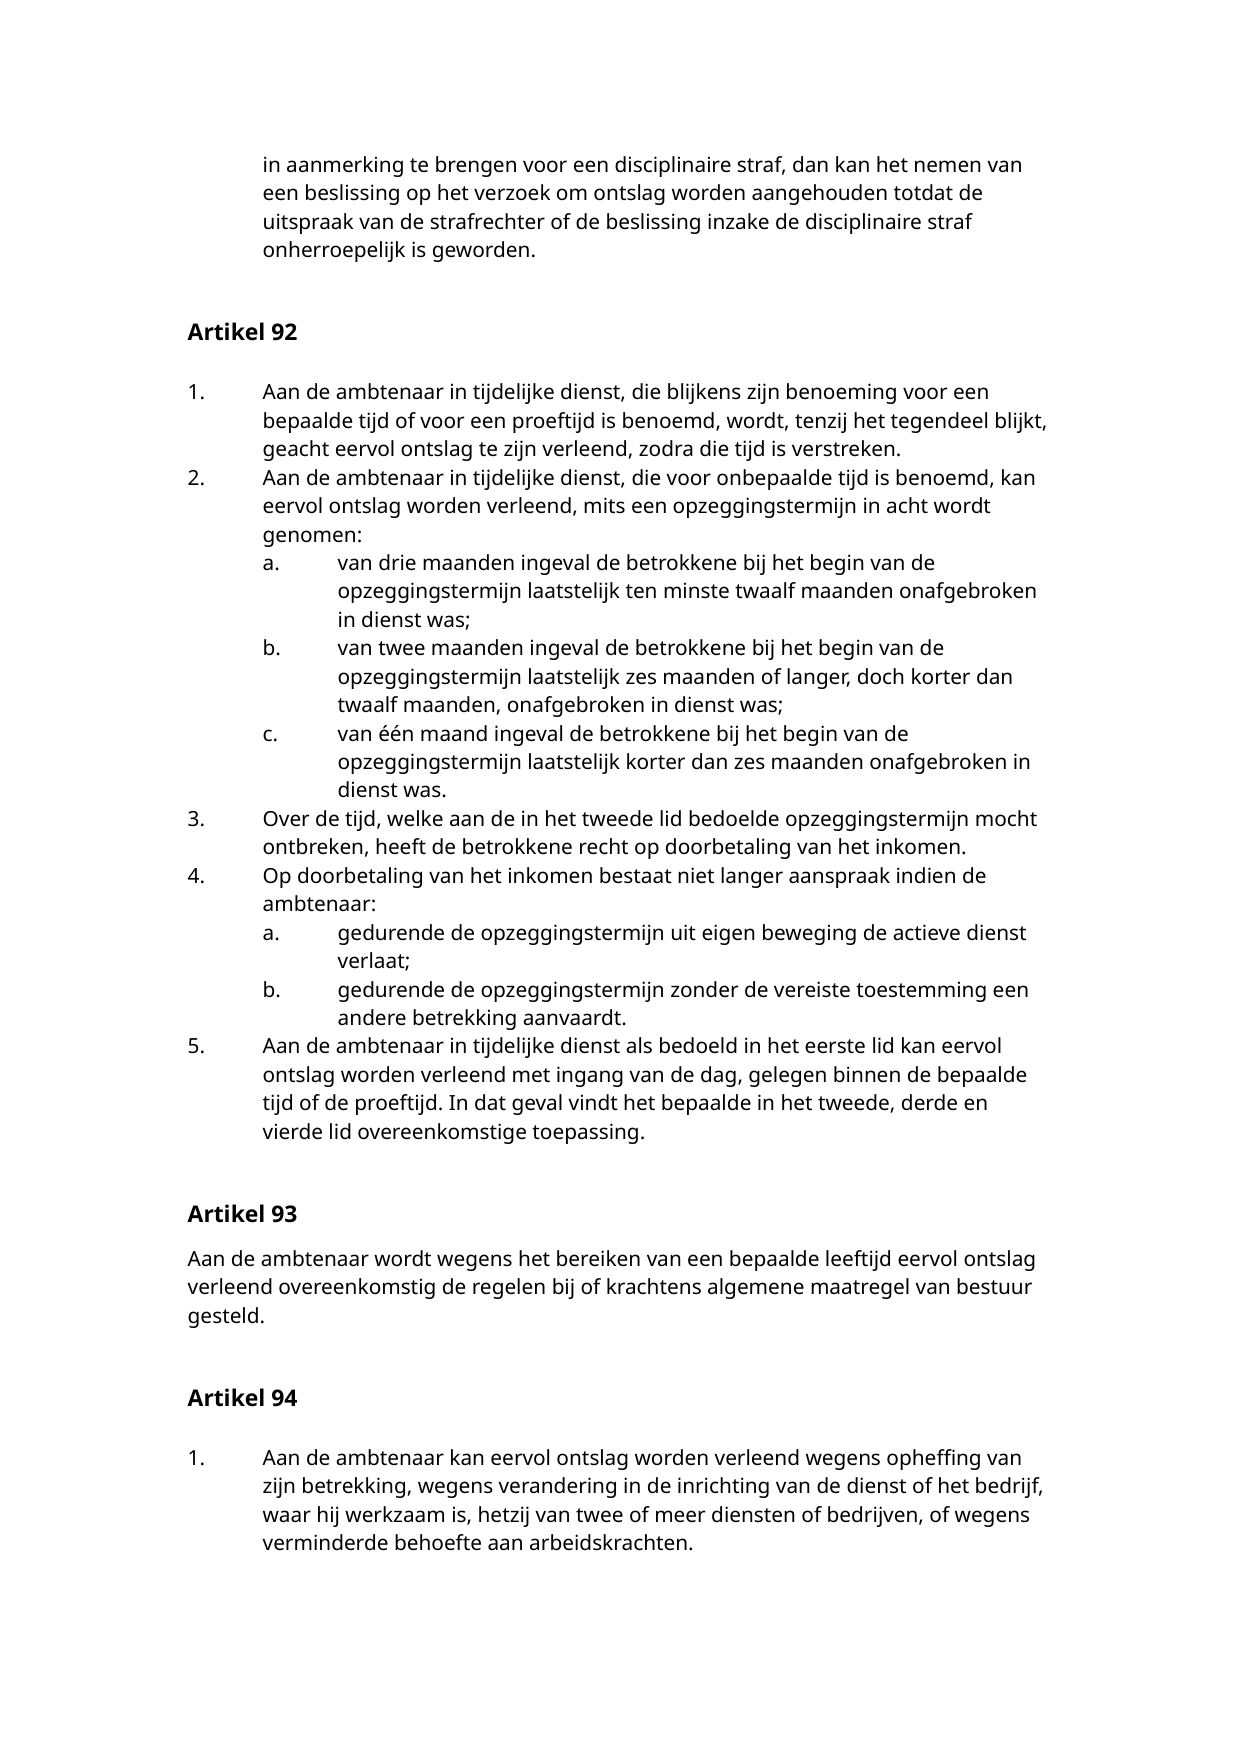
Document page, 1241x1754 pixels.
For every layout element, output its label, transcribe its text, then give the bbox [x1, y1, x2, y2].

list van twee maanden ingeval de betrokkene bij het begin van de opzeggingstermijn laatstelijk zes maanden of langer, doch korter dan twaalf maanden, onafgebroken in dienst was; [262, 633, 1053, 719]
list van één maand ingeval de betrokkene bij het begin van de opzeggingstermijn laatstelijk korter dan zes maanden onafgebroken in dienst was. [262, 719, 1053, 804]
list gedurende de opzeggingstermijn zonder de vereiste toestemming een andere betrekking aanvaardt. [262, 975, 1053, 1032]
list Op doorbetaling van het inkomen bestaat niet langer aanspraak indien de ambtenaar: [187, 861, 1053, 918]
subtitle Artikel 94 [187, 1382, 1053, 1413]
subtitle Artikel 92 [187, 316, 1053, 347]
list Over de tijd, welke aan de in het tweede lid bedoelde opzeggingstermijn mocht ontbreken, heeft de betrokkene recht op doorbetaling van het inkomen. [187, 804, 1053, 861]
text Aan de ambtenaar wordt wegens het bereiken van een bepaalde leeftijd eervol ontslag verleend overeenkomstig de regelen bij of krachtens algemene maatregel van bestuur gesteld. [187, 1244, 1053, 1329]
list Aan de ambtenaar in tijdelijke dienst, die voor onbepaalde tijd is benoemd, kan eervol ontslag worden verleend, mits een opzeggingstermijn in acht wordt genomen: [187, 463, 1053, 548]
subtitle Artikel 93 [187, 1198, 1053, 1229]
list in aanmerking te brengen voor een disciplinaire straf, dan kan het nemen van een beslissing op het verzoek om ontslag worden aangehouden totdat de uitspraak van de strafrechter of de beslissing inzake de disciplinaire straf onherroepelijk is geworden. [187, 150, 1053, 264]
list gedurende de opzeggingstermijn uit eigen beweging de actieve dienst verlaat; [262, 918, 1053, 975]
list Aan de ambtenaar in tijdelijke dienst als bedoeld in het eerste lid kan eervol ontslag worden verleend met ingang van de dag, gelegen binnen de bepaalde tijd of de proeftijd. In dat geval vindt het bepaalde in het tweede, derde en vierde lid overeenkomstige toepassing. [187, 1032, 1053, 1145]
list Aan de ambtenaar in tijdelijke dienst, die blijkens zijn benoeming voor een bepaalde tijd of voor een proeftijd is benoemd, wordt, tenzij het tegendeel blijkt, geacht eervol ontslag te zijn verleend, zodra die tijd is verstreken. [187, 377, 1053, 463]
list Aan de ambtenaar kan eervol ontslag worden verleend wegens opheffing van zijn betrekking, wegens verandering in de inrichting van de dienst of het bedrijf, waar hij werkzaam is, hetzij van twee of meer diensten of bedrijven, of wegens verminderde behoefte aan arbeidskrachten. [187, 1443, 1053, 1557]
list van drie maanden ingeval de betrokkene bij het begin van de opzeggingstermijn laatstelijk ten minste twaalf maanden onafgebroken in dienst was; [262, 548, 1053, 633]
